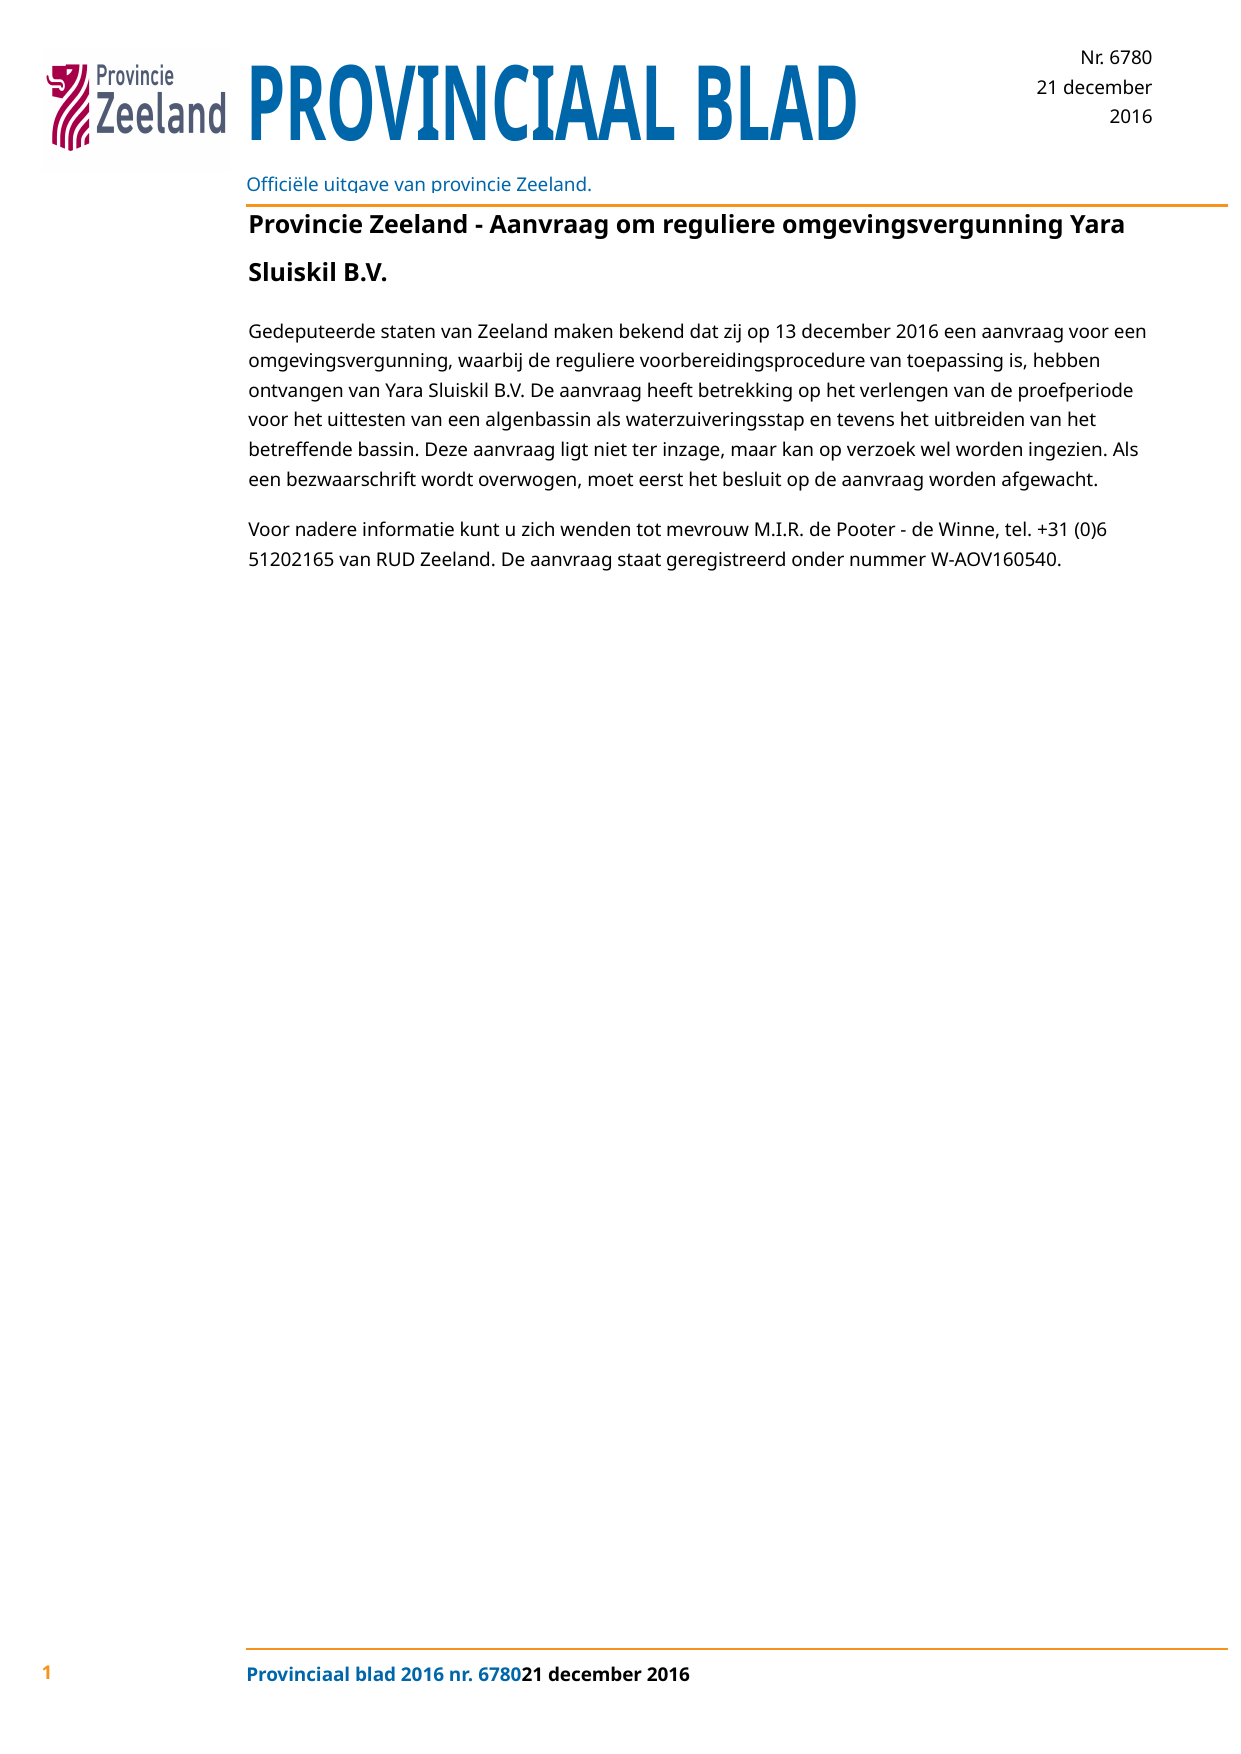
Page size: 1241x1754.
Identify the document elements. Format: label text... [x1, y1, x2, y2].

text Provincie Zeeland - Aanvraag om reguliere omgevingsvergunning Yara Sluiskil B.V. [248, 207, 1152, 288]
text Gedeputeerde staten van Zeeland maken bekend dat zij op 13 december 2016 een aanvraag voor een omgevingsvergunning, waarbij de reguliere voorbereidingsprocedure van toepassing is, hebben ontvangen van Yara Sluiskil B.V. De aanvraag heeft betrekking op het verlengen van de proefperiode voor het uittesten van een algenbassin als waterzuiveringsstap en tevens het uitbreiden van het betreffende bassin. Deze aanvraag ligt niet ter inzage, maar kan op verzoek wel worden ingezien. Als een bezwaarschrift wordt overwogen, moet eerst het besluit op de aanvraag worden afgewacht. [248, 318, 1152, 492]
picture [41, 47, 231, 172]
text Voor nadere informatie kunt u zich wenden tot mevrouw M.I.R. de Pooter - de Winne, tel. +31 (0)6 51202165 van RUD Zeeland. De aanvraag staat geregistreerd onder nummer W-AOV160540. [248, 516, 1152, 572]
